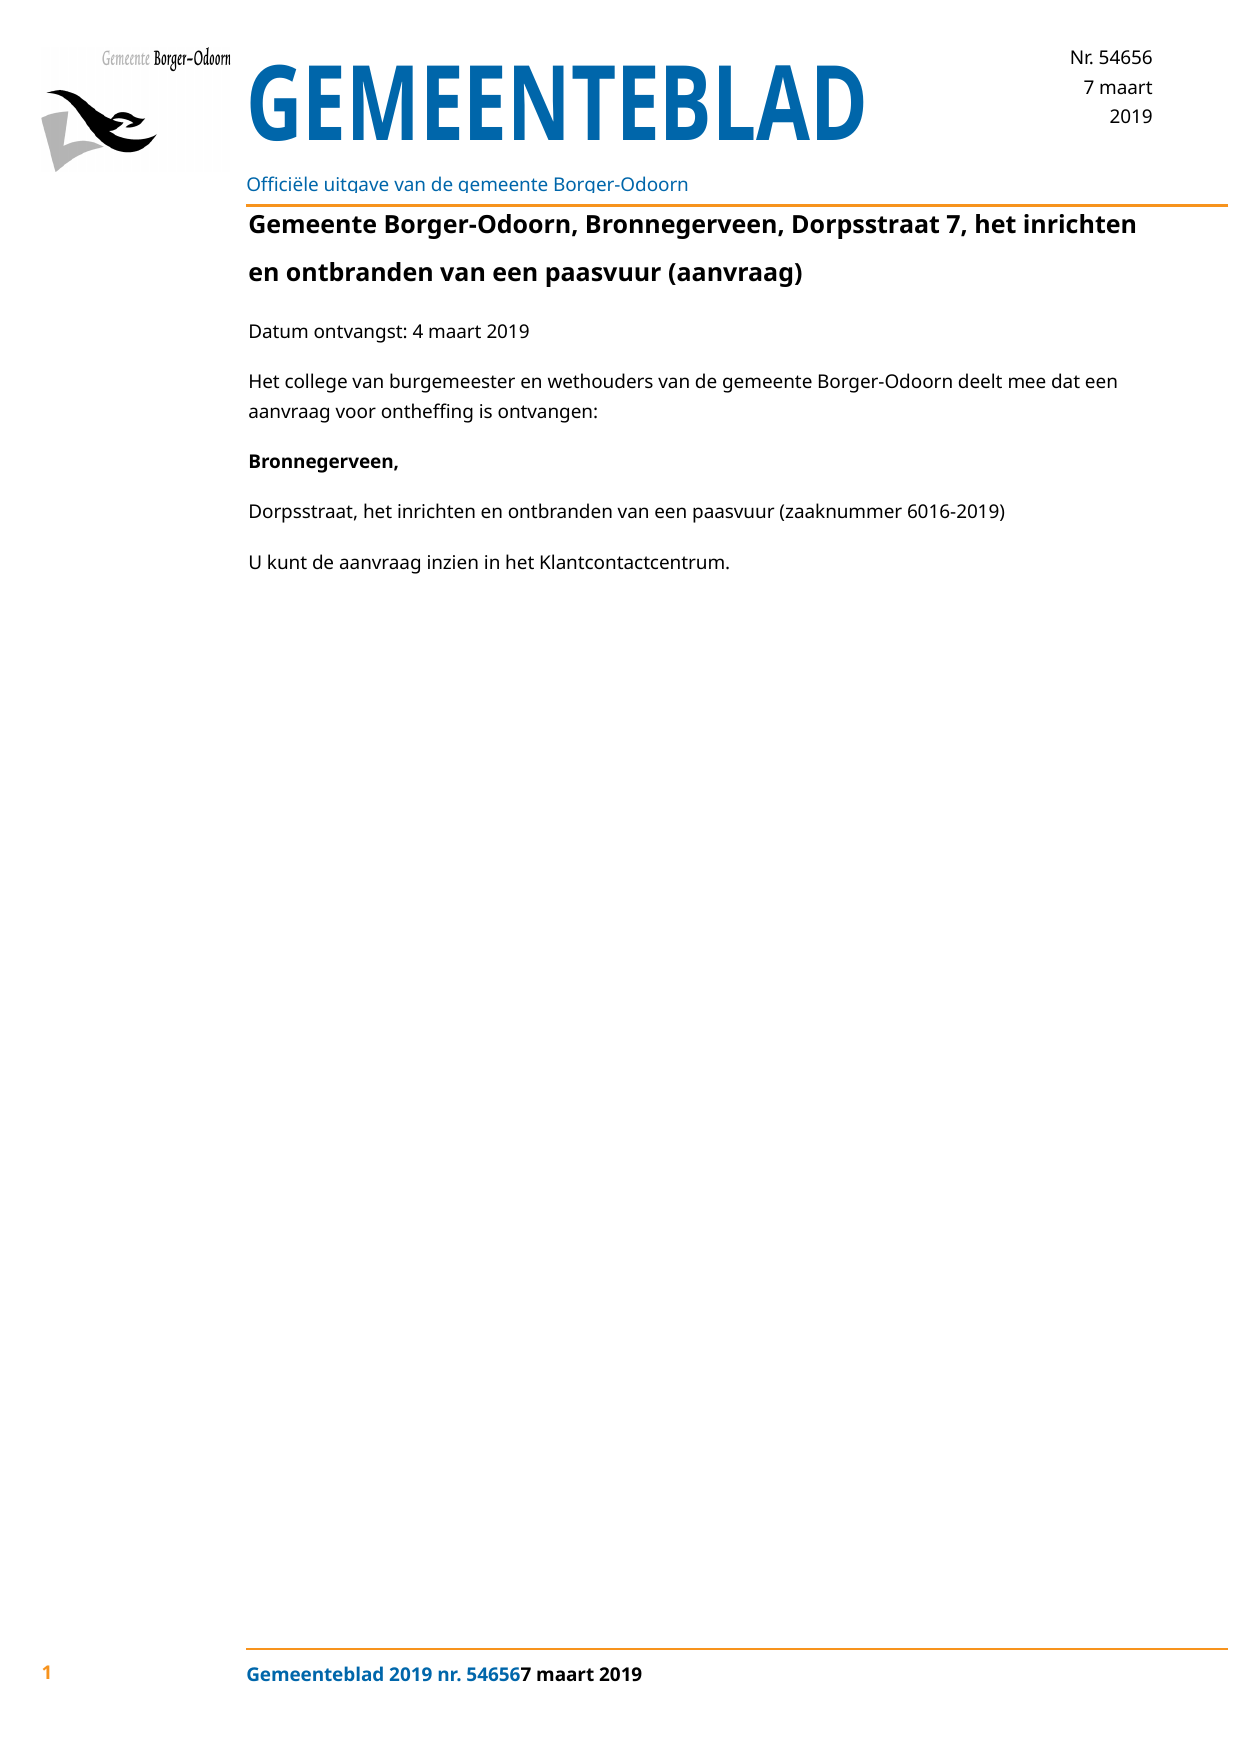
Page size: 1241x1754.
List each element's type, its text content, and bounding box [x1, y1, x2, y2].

text Datum ontvangst: 4 maart 2019 [248, 318, 1152, 344]
picture [41, 47, 231, 172]
text Het college van burgemeester en wethouders van de gemeente Borger-Odoorn deelt mee dat een aanvraag voor ontheffing is ontvangen: [248, 368, 1152, 424]
text Dorpsstraat, het inrichten en ontbranden van een paasvuur (zaaknummer 6016-2019) [248, 499, 1152, 524]
text Gemeente Borger-Odoorn, Bronnegerveen, Dorpsstraat 7, het inrichten en ontbranden van een paasvuur (aanvraag) [248, 207, 1152, 288]
text U kunt de aanvraag inzien in het Klantcontactcentrum. [248, 549, 1152, 575]
text Bronnegerveen, [248, 448, 1152, 474]
